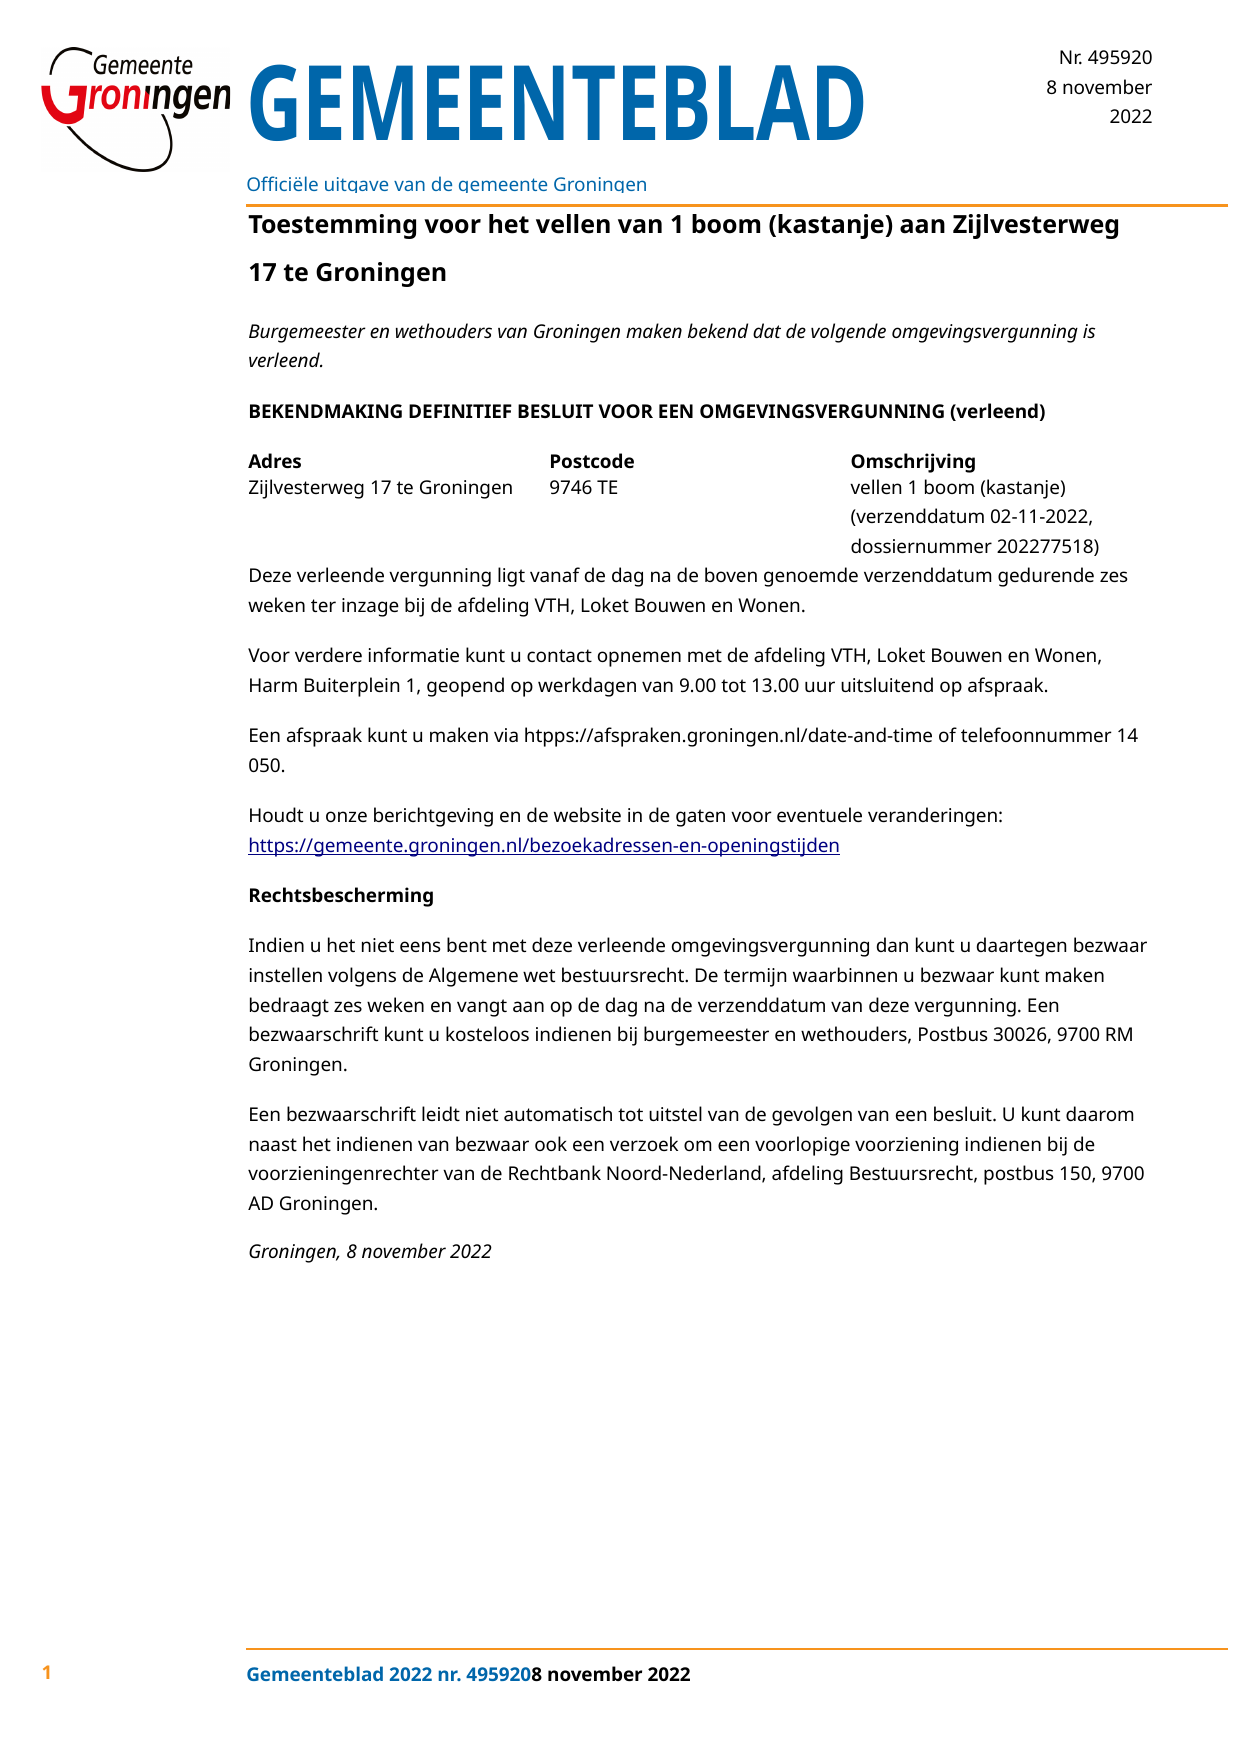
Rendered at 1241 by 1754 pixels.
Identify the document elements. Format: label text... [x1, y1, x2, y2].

text Voor verdere informatie kunt u contact opnemen met de afdeling VTH, Loket Bouwen en Wonen, Harm Buiterplein 1, geopend op werkdagen van 9.00 tot 13.00 uur uitsluitend op afspraak. [248, 642, 1152, 698]
table_cell 9746 TE [549, 474, 850, 559]
table_header Adres [248, 449, 549, 474]
text Toestemming voor het vellen van 1 boom (kastanje) aan Zijlvesterweg 17 te Groningen [248, 207, 1152, 288]
text Burgemeester en wethouders van Groningen maken bekend dat de volgende omgevingsvergunning is verleend. [248, 318, 1152, 373]
text Rechtsbescherming [248, 882, 1152, 908]
table_header Postcode [549, 449, 850, 474]
table_cell Zijlvesterweg 17 te Groningen [248, 474, 549, 559]
text Houdt u onze berichtgeving en de website in de gaten voor eventuele veranderingen: https://gemeente.groningen.nl/bezoekadressen-en-openingstijden [248, 802, 1152, 858]
table_header Omschrijving [850, 449, 1152, 474]
text Een bezwaarschrift leidt niet automatisch tot uitstel van de gevolgen van een besluit. U kunt daarom naast het indienen van bezwaar ook een verzoek om een voorlopige voorziening indienen bij de voorzieningenrechter van de Rechtbank Noord-Nederland, afdeling Bestuursrecht, postbus 150, 9700 AD Groningen. [248, 1101, 1152, 1216]
text Deze verleende vergunning ligt vanaf de dag na de boven genoemde verzenddatum gedurende zes weken ter inzage bij de afdeling VTH, Loket Bouwen en Wonen. [248, 562, 1152, 618]
text Indien u het niet eens bent met deze verleende omgevingsvergunning dan kunt u daartegen bezwaar instellen volgens de Algemene wet bestuursrecht. De termijn waarbinnen u bezwaar kunt maken bedraagt zes weken en vangt aan op de dag na de verzenddatum van deze vergunning. Een bezwaarschrift kunt u kosteloos indienen bij burgemeester en wethouders, Postbus 30026, 9700 RM Groningen. [248, 933, 1152, 1077]
table_cell vellen 1 boom (kastanje) (verzenddatum 02-11-2022, dossiernummer 202277518) [850, 474, 1152, 559]
picture [41, 47, 231, 172]
text BEKENDMAKING DEFINITIEF BESLUIT VOOR EEN OMGEVINGSVERGUNNING (verleend) [248, 398, 1152, 424]
text Groningen, 8 november 2022 [248, 1238, 1152, 1264]
text Een afspraak kunt u maken via htpps://afspraken.groningen.nl/date-and-time of telefoonnummer 14 050. [248, 722, 1152, 778]
